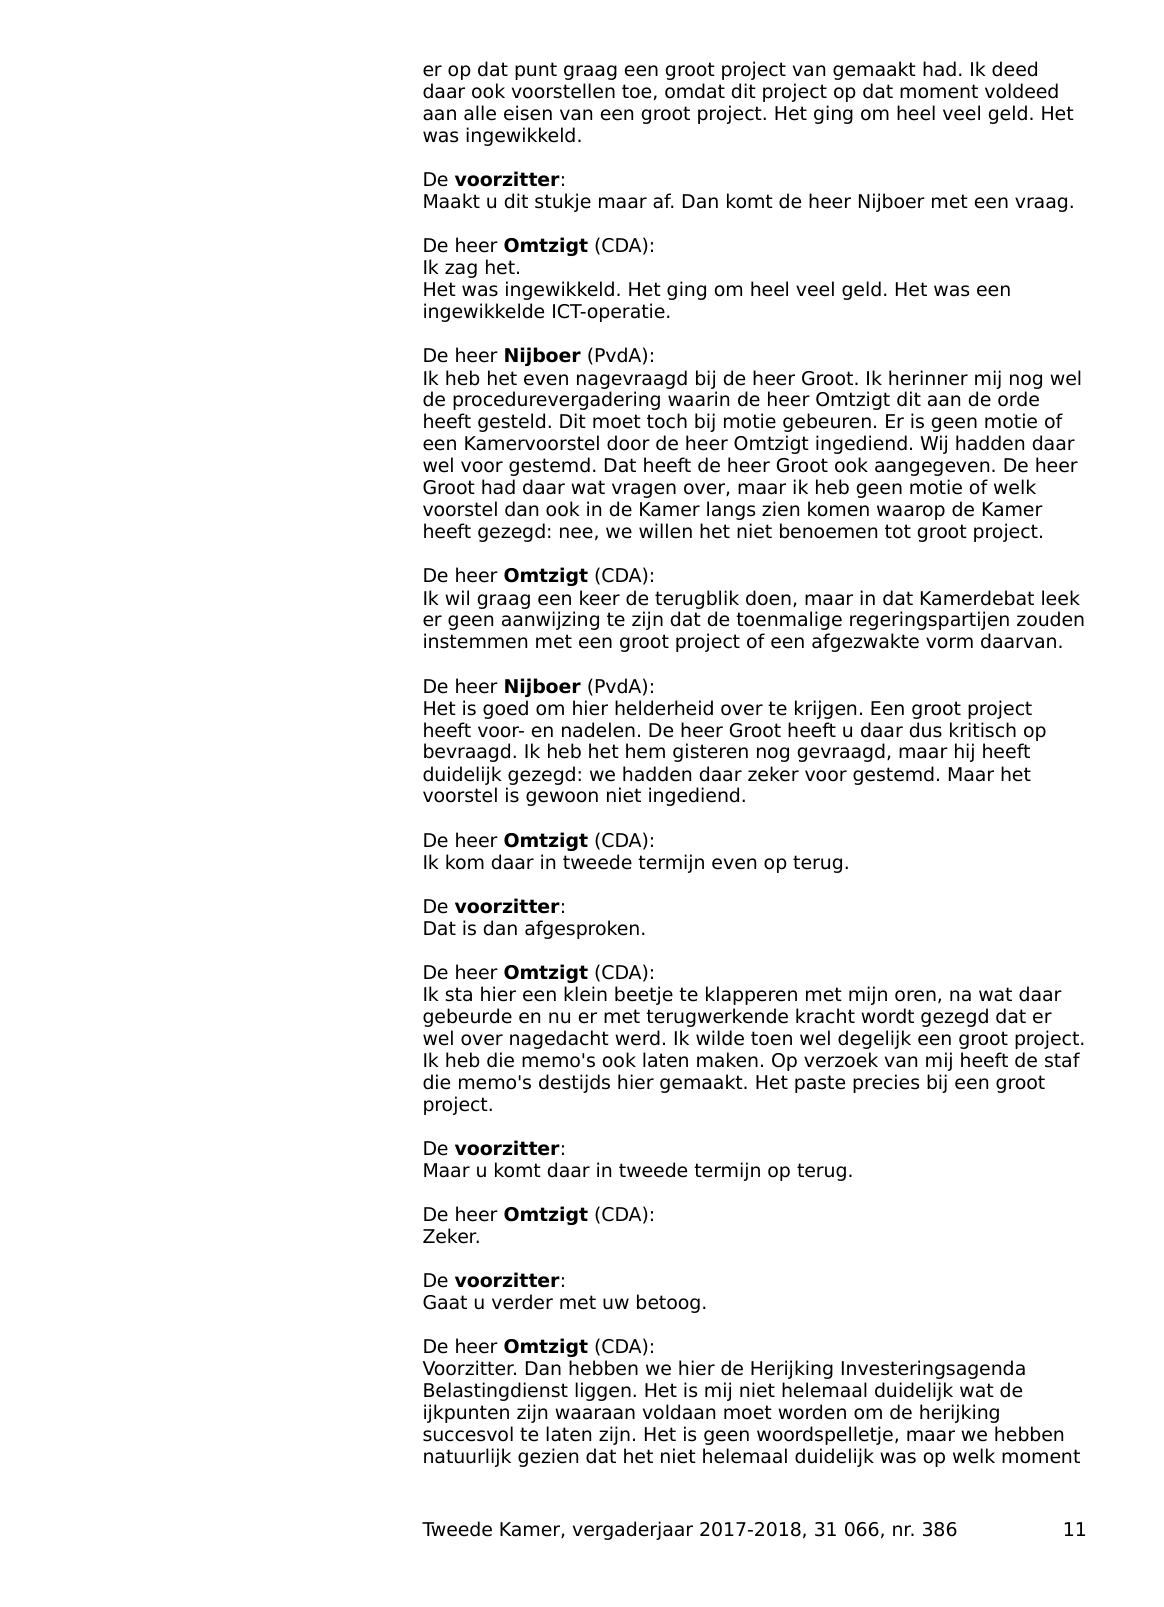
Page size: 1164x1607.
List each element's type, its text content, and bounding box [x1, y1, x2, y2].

text De heer Omtzigt (CDA): [422, 829, 1087, 852]
text De heer Omtzigt (CDA): [422, 1204, 1087, 1226]
text De voorzitter: [422, 169, 1087, 191]
text Maakt u dit stukje maar af. Dan komt de heer Nijboer met een vraag. [422, 191, 1087, 213]
text Ik wil graag een keer de terugblik doen, maar in dat Kamerdebat leek er geen aanwijzing te zijn dat de toenmalige regeringspartijen zouden instemmen met een groot project of een afgezwakte vorm daarvan. [422, 587, 1087, 653]
text De voorzitter: [422, 1138, 1087, 1160]
text De heer Nijboer (PvdA): [422, 676, 1087, 697]
text Ik kom daar in tweede termijn even op terug. [422, 852, 1087, 873]
text Maar u komt daar in tweede termijn op terug. [422, 1160, 1087, 1182]
text De heer Nijboer (PvdA): [422, 345, 1087, 367]
text De voorzitter: [422, 1270, 1087, 1292]
text De heer Omtzigt (CDA): [422, 235, 1087, 257]
text Ik heb het even nagevraagd bij de heer Groot. Ik herinner mij nog wel de procedurevergadering waarin de heer Omtzigt dit aan de orde heeft gesteld. Dit moet toch bij motie gebeuren. Er is geen motie of een Kamervoorstel door de heer Omtzigt ingediend. Wij hadden daar wel voor gestemd. Dat heeft de heer Groot ook aangegeven. De heer Groot had daar wat vragen over, maar ik heb geen motie of welk voorstel dan ook in de Kamer langs zien komen waarop de Kamer heeft gezegd: nee, we willen het niet benoemen tot groot project. [422, 367, 1087, 543]
text Zeker. [422, 1226, 1087, 1248]
text Ik zag het. [422, 257, 1087, 279]
text De voorzitter: [422, 896, 1087, 918]
text De heer Omtzigt (CDA): [422, 565, 1087, 587]
text Voorzitter. Dan hebben we hier de Herijking Investeringsagenda Belastingdienst liggen. Het is mij niet helemaal duidelijk wat de ijkpunten zijn waaraan voldaan moet worden om de herijking succesvol te laten zijn. Het is geen woordspelletje, maar we hebben natuurlijk gezien dat het niet helemaal duidelijk was op welk moment [422, 1358, 1087, 1468]
text Het was ingewikkeld. Het ging om heel veel geld. Het was een ingewikkelde ICT-operatie. [422, 279, 1087, 323]
text er op dat punt graag een groot project van gemaakt had. Ik deed daar ook voorstellen toe, omdat dit project op dat moment voldeed aan alle eisen van een groot project. Het ging om heel veel geld. Het was ingewikkeld. [422, 59, 1087, 147]
text De heer Omtzigt (CDA): [422, 962, 1087, 984]
text Ik sta hier een klein beetje te klapperen met mijn oren, na wat daar gebeurde en nu er met terugwerkende kracht wordt gezegd dat er wel over nagedacht werd. Ik wilde toen wel degelijk een groot project. Ik heb die memo's ook laten maken. Op verzoek van mij heeft de staf die memo's destijds hier gemaakt. Het paste precies bij een groot project. [422, 984, 1087, 1116]
text Dat is dan afgesproken. [422, 918, 1087, 940]
text Het is goed om hier helderheid over te krijgen. Een groot project heeft voor- en nadelen. De heer Groot heeft u daar dus kritisch op bevraagd. Ik heb het hem gisteren nog gevraagd, maar hij heeft duidelijk gezegd: we hadden daar zeker voor gestemd. Maar het voorstel is gewoon niet ingediend. [422, 697, 1087, 807]
text De heer Omtzigt (CDA): [422, 1336, 1087, 1358]
text Gaat u verder met uw betoog. [422, 1292, 1087, 1314]
